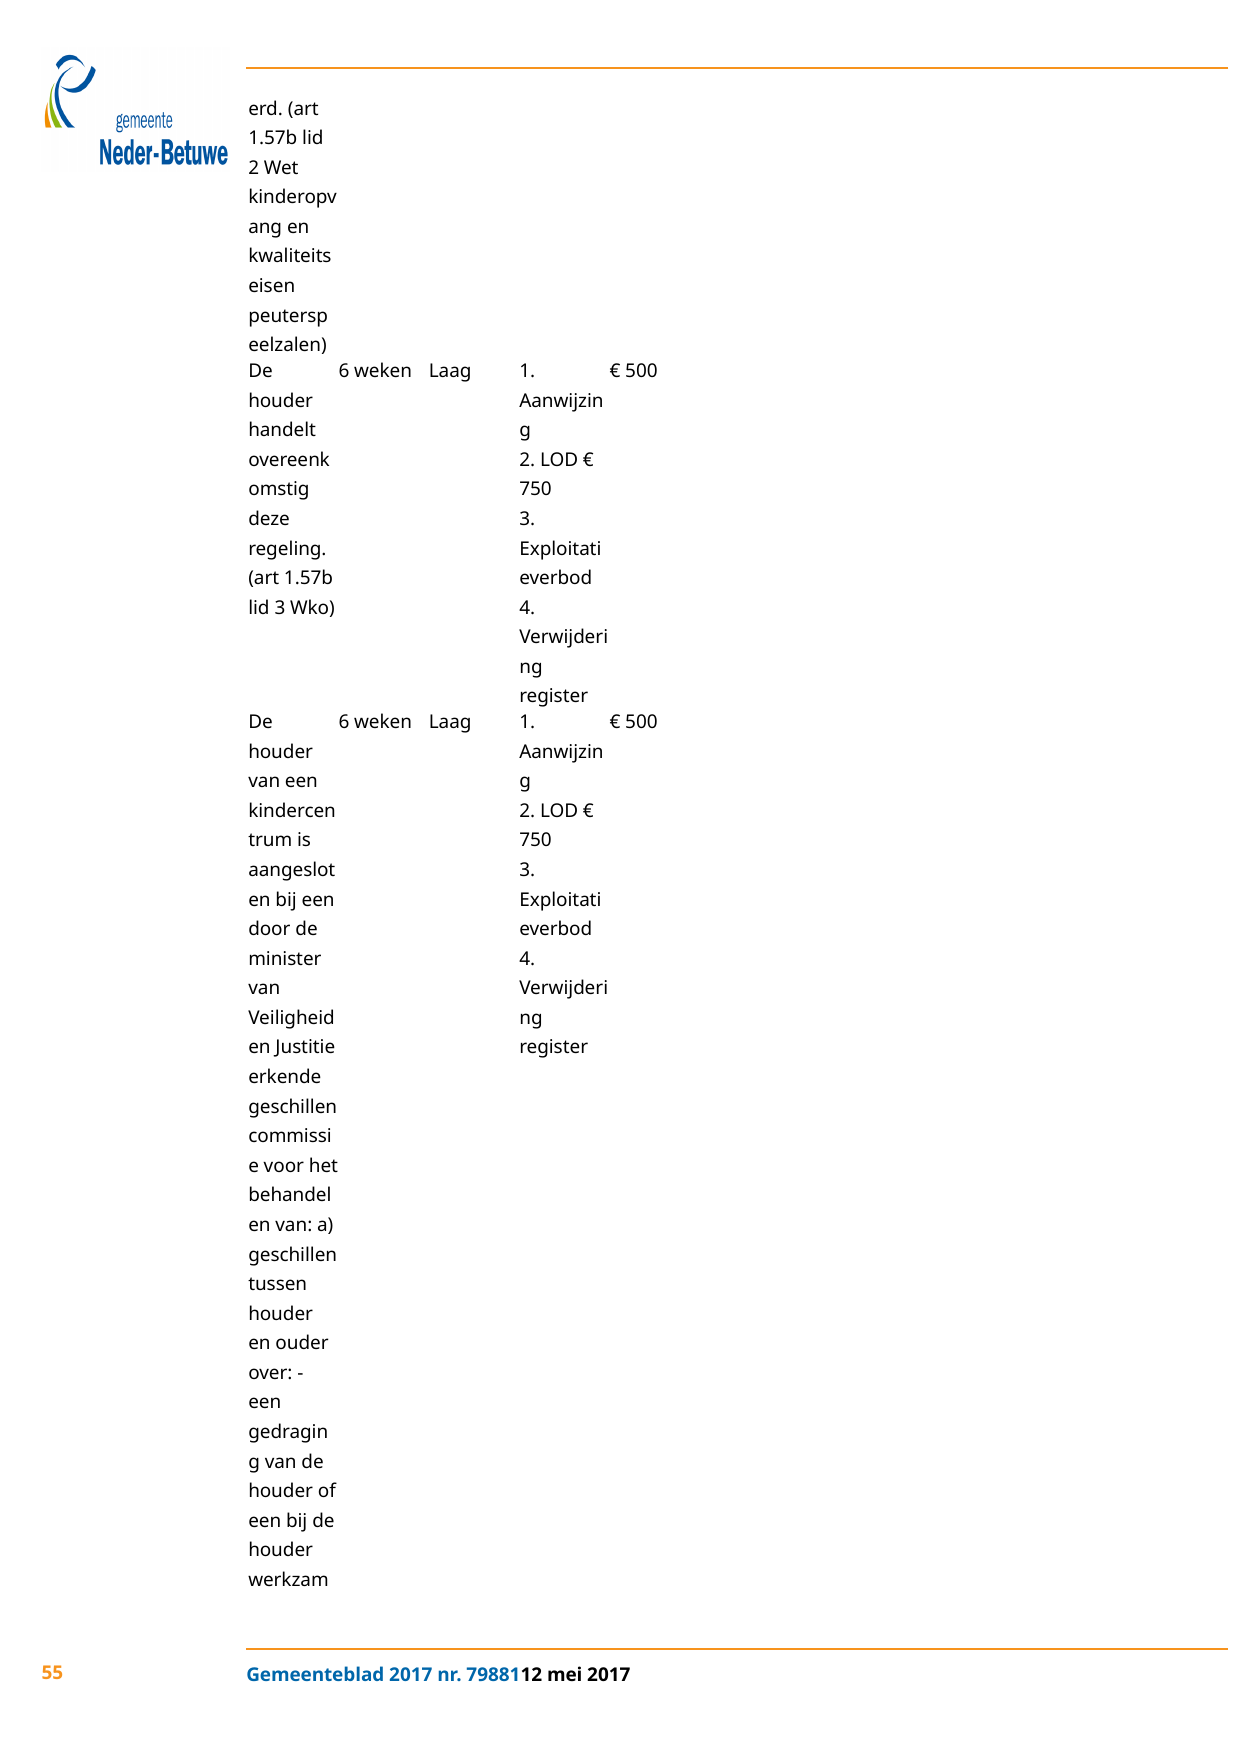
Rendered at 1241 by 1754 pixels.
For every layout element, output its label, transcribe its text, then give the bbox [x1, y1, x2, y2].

table_cell 6 weken [338, 357, 429, 708]
table_cell 1. Aanwijzing 2. LOD € 750 3. Exploitatieverbod 4. Verwijdering register [519, 357, 609, 708]
table_cell [429, 95, 519, 357]
picture [41, 47, 231, 172]
table_cell erd. (art 1.57b lid 2 Wet kinderopvang en kwaliteitseisen peuterspeelzalen) [248, 95, 338, 357]
table_cell € 500 [609, 357, 700, 708]
table_cell [609, 95, 700, 357]
table_cell 6 weken [338, 708, 429, 1592]
table_cell Laag [429, 357, 519, 708]
table_cell Laag [429, 708, 519, 1592]
table_cell € 500 [609, 708, 700, 1592]
table_cell 1. Aanwijzing 2. LOD € 750 3. Exploitatieverbod 4. Verwijdering register [519, 708, 609, 1592]
table_cell De houder handelt overeenkomstig deze regeling. (art 1.57b lid 3 Wko) [248, 357, 338, 708]
table_cell De houder van een kindercentrum is aangesloten bij een door de minister van Veiligheid en Justitie erkende geschillencommissie voor het behandelen van: a) geschillen tussen houder en ouder over: - een gedraging van de houder of een bij de houder werkzam [248, 708, 338, 1592]
table_cell [338, 95, 429, 357]
table_cell [519, 95, 609, 357]
